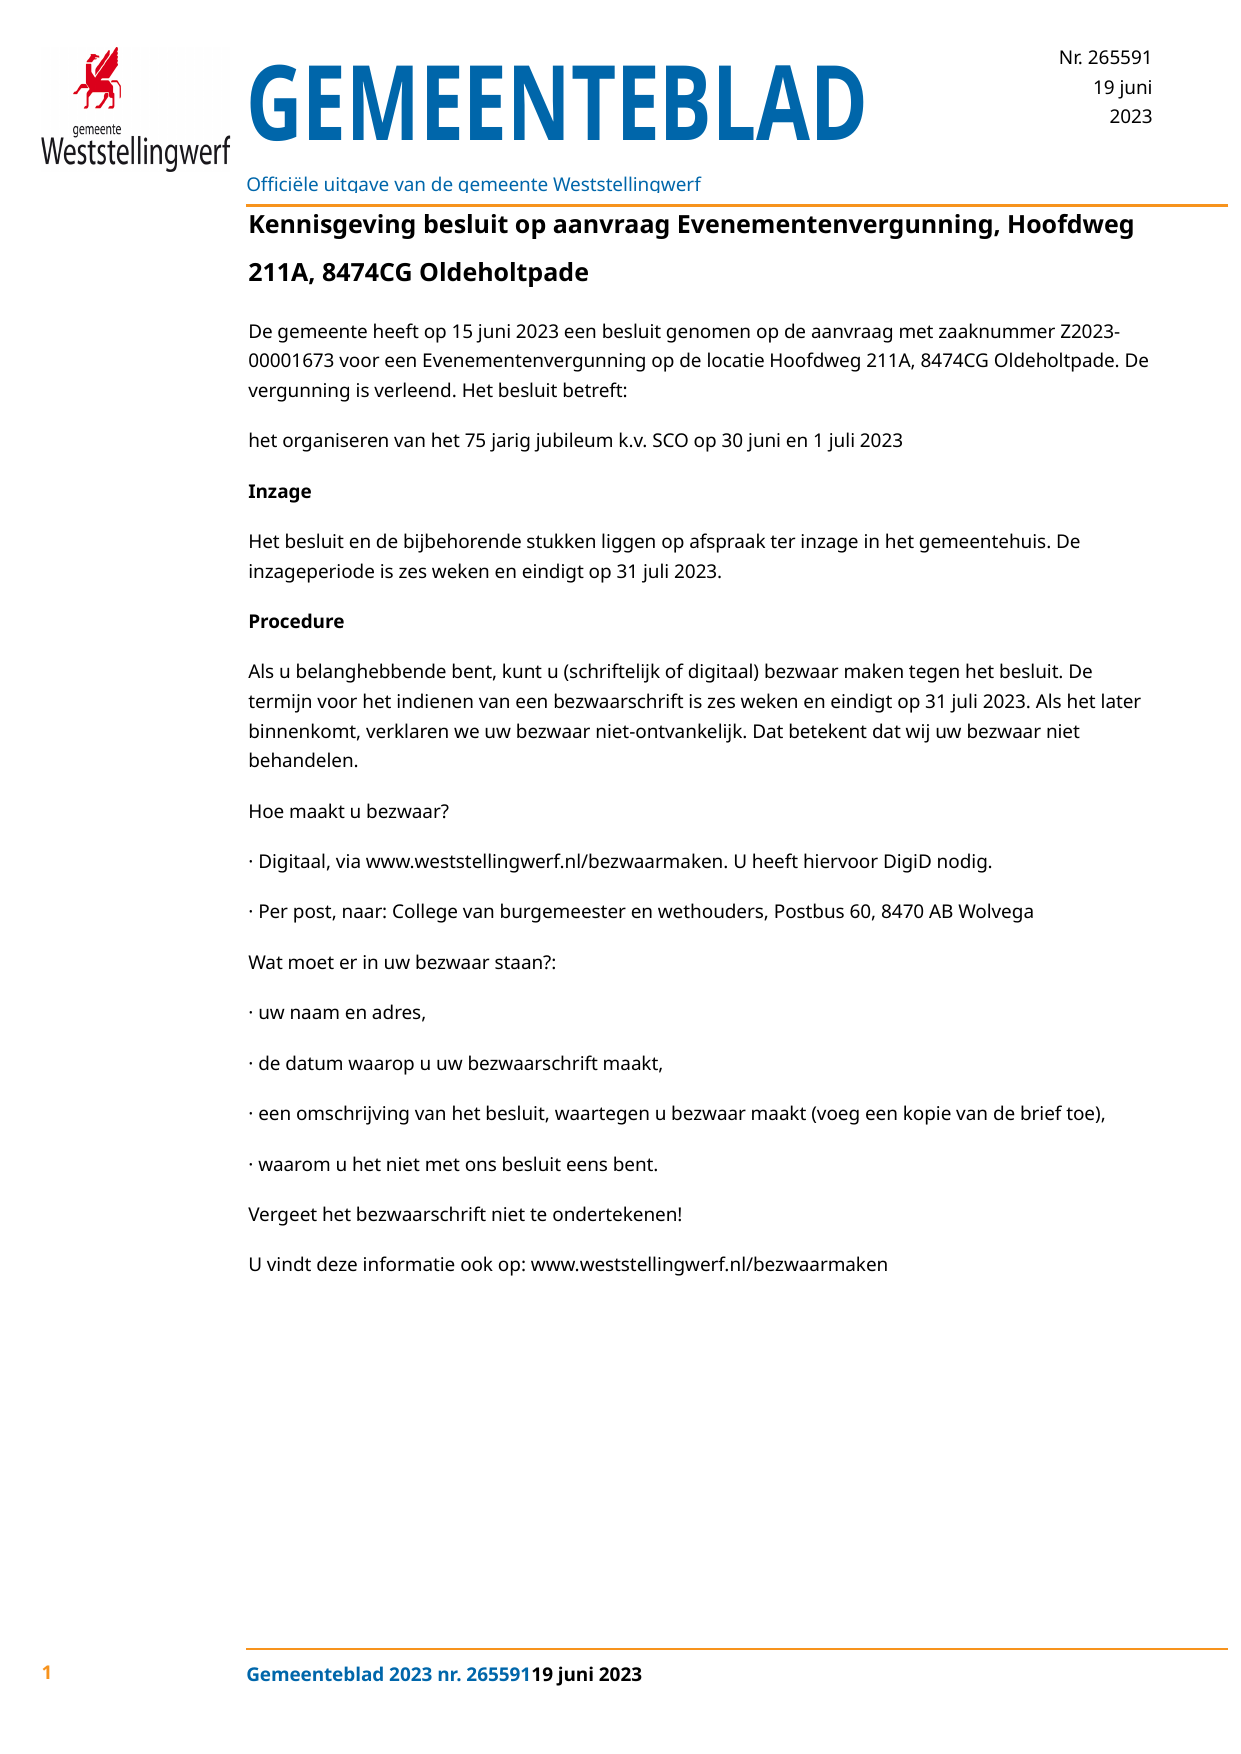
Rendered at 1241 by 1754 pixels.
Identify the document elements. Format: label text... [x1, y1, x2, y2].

text Vergeet het bezwaarschrift niet te ondertekenen! [248, 1201, 1152, 1227]
text Wat moet er in uw bezwaar staan?: [248, 949, 1152, 975]
text · Digitaal, via www.weststellingwerf.nl/bezwaarmaken. U heeft hiervoor DigiD nodig. [248, 848, 1152, 874]
text · uw naam en adres, [248, 999, 1152, 1025]
text · waarom u het niet met ons besluit eens bent. [248, 1151, 1152, 1177]
text Inzage [248, 478, 1152, 504]
text Kennisgeving besluit op aanvraag Evenementenvergunning, Hoofdweg 211A, 8474CG Oldeholtpade [248, 207, 1152, 288]
text Hoe maakt u bezwaar? [248, 798, 1152, 824]
text · een omschrijving van het besluit, waartegen u bezwaar maakt (voeg een kopie van de brief toe), [248, 1100, 1152, 1126]
text Het besluit en de bijbehorende stukken liggen op afspraak ter inzage in het gemeentehuis. De inzageperiode is zes weken en eindigt op 31 juli 2023. [248, 528, 1152, 584]
text De gemeente heeft op 15 juni 2023 een besluit genomen op de aanvraag met zaaknummer Z2023-00001673 voor een Evenementenvergunning op de locatie Hoofdweg 211A, 8474CG Oldeholtpade. De vergunning is verleend. Het besluit betreft: [248, 318, 1152, 403]
picture [41, 47, 231, 172]
text · de datum waarop u uw bezwaarschrift maakt, [248, 1050, 1152, 1076]
text het organiseren van het 75 jarig jubileum k.v. SCO op 30 juni en 1 juli 2023 [248, 427, 1152, 453]
text Als u belanghebbende bent, kunt u (schriftelijk of digitaal) bezwaar maken tegen het besluit. De termijn voor het indienen van een bezwaarschrift is zes weken en eindigt op 31 juli 2023. Als het later binnenkomt, verklaren we uw bezwaar niet-ontvankelijk. Dat betekent dat wij uw bezwaar niet behandelen. [248, 659, 1152, 773]
text U vindt deze informatie ook op: www.weststellingwerf.nl/bezwaarmaken [248, 1252, 1152, 1277]
text Procedure [248, 608, 1152, 634]
text · Per post, naar: College van burgemeester en wethouders, Postbus 60, 8470 AB Wolvega [248, 899, 1152, 924]
